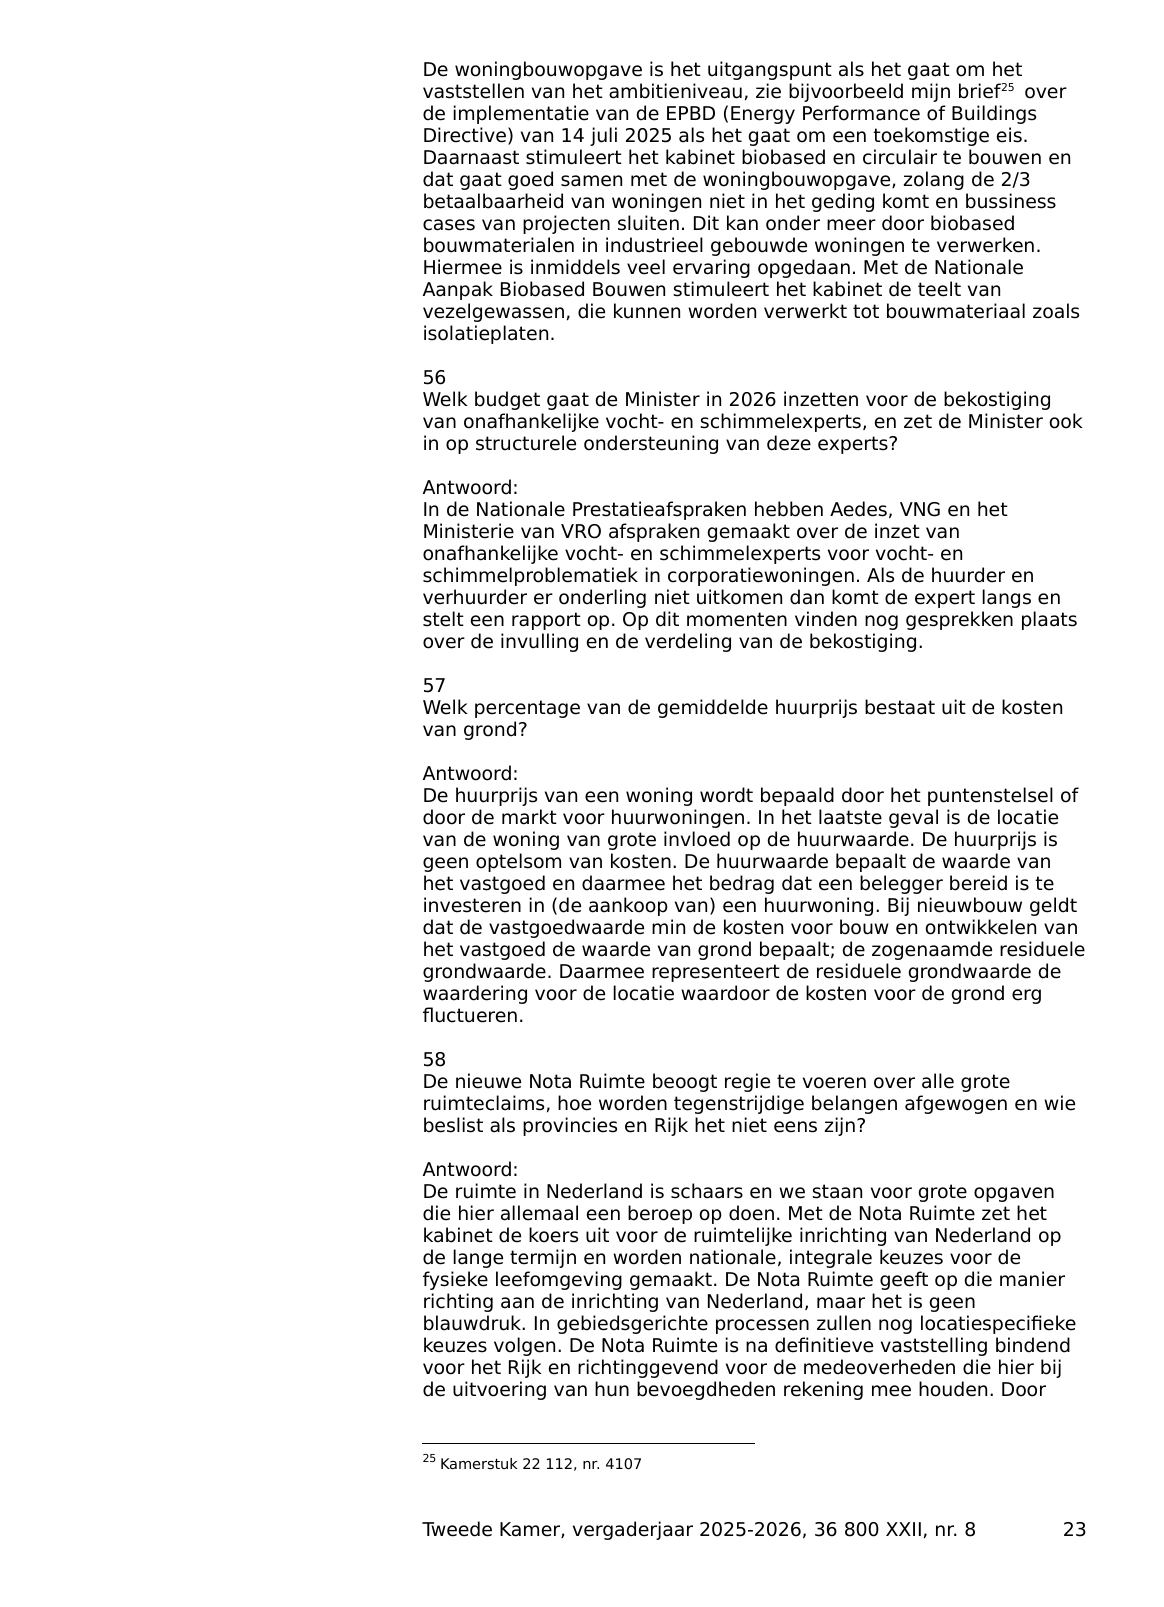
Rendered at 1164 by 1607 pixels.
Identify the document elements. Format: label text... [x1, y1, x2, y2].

text De ruimte in Nederland is schaars en we staan voor grote opgaven die hier allemaal een beroep op doen. Met de Nota Ruimte zet het kabinet de koers uit voor de ruimtelijke inrichting van Nederland op de lange termijn en worden nationale, integrale keuzes voor de fysieke leefomgeving gemaakt. De Nota Ruimte geeft op die manier richting aan de inrichting van Nederland, maar het is geen blauwdruk. In gebiedsgerichte processen zullen nog locatiespecifieke keuzes volgen. De Nota Ruimte is na definitieve vaststelling bindend voor het Rijk en richtinggevend voor de medeoverheden die hier bij de uitvoering van hun bevoegdheden rekening mee houden. Door [422, 1181, 1087, 1401]
text Antwoord: [422, 477, 1087, 499]
text 57 [422, 675, 1087, 697]
text 58 [422, 1049, 1087, 1071]
text Welk percentage van de gemiddelde huurprijs bestaat uit de kosten van grond? [422, 697, 1087, 741]
text In de Nationale Prestatieafspraken hebben Aedes, VNG en het Ministerie van VRO afspraken gemaakt over de inzet van onafhankelijke vocht- en schimmelexperts voor vocht- en schimmelproblematiek in corporatiewoningen. Als de huurder en verhuurder er onderling niet uitkomen dan komt de expert langs en stelt een rapport op. Op dit momenten vinden nog gesprekken plaats over de invulling en de verdeling van de bekostiging. [422, 499, 1087, 653]
text Antwoord: [422, 763, 1087, 785]
text De nieuwe Nota Ruimte beoogt regie te voeren over alle grote ruimteclaims, hoe worden tegenstrijdige belangen afgewogen en wie beslist als provincies en Rijk het niet eens zijn? [422, 1071, 1087, 1137]
text Kamerstuk 22 112, nr. 4107 [422, 1452, 1087, 1474]
text De huurprijs van een woning wordt bepaald door het puntenstelsel of door de markt voor huurwoningen. In het laatste geval is de locatie van de woning van grote invloed op de huurwaarde. De huurprijs is geen optelsom van kosten. De huurwaarde bepaalt de waarde van het vastgoed en daarmee het bedrag dat een belegger bereid is te investeren in (de aankoop van) een huurwoning. Bij nieuwbouw geldt dat de vastgoedwaarde min de kosten voor bouw en ontwikkelen van het vastgoed de waarde van grond bepaalt; de zogenaamde residuele grondwaarde. Daarmee representeert de residuele grondwaarde de waardering voor de locatie waardoor de kosten voor de grond erg fluctueren. [422, 785, 1087, 1027]
text De woningbouwopgave is het uitgangspunt als het gaat om het vaststellen van het ambitieniveau, zie bijvoorbeeld mijn brief over de implementatie van de EPBD (Energy Performance of Buildings Directive) van 14 juli 2025 als het gaat om een toekomstige eis. Daarnaast stimuleert het kabinet biobased en circulair te bouwen en dat gaat goed samen met de woningbouwopgave, zolang de 2/3 betaalbaarheid van woningen niet in het geding komt en bussiness cases van projecten sluiten. Dit kan onder meer door biobased bouwmaterialen in industrieel gebouwde woningen te verwerken. Hiermee is inmiddels veel ervaring opgedaan. Met de Nationale Aanpak Biobased Bouwen stimuleert het kabinet de teelt van vezelgewassen, die kunnen worden verwerkt tot bouwmateriaal zoals isolatieplaten. [422, 59, 1087, 345]
text 56 [422, 367, 1087, 389]
text Antwoord: [422, 1159, 1087, 1181]
text Welk budget gaat de Minister in 2026 inzetten voor de bekostiging van onafhankelijke vocht- en schimmelexperts, en zet de Minister ook in op structurele ondersteuning van deze experts? [422, 389, 1087, 455]
